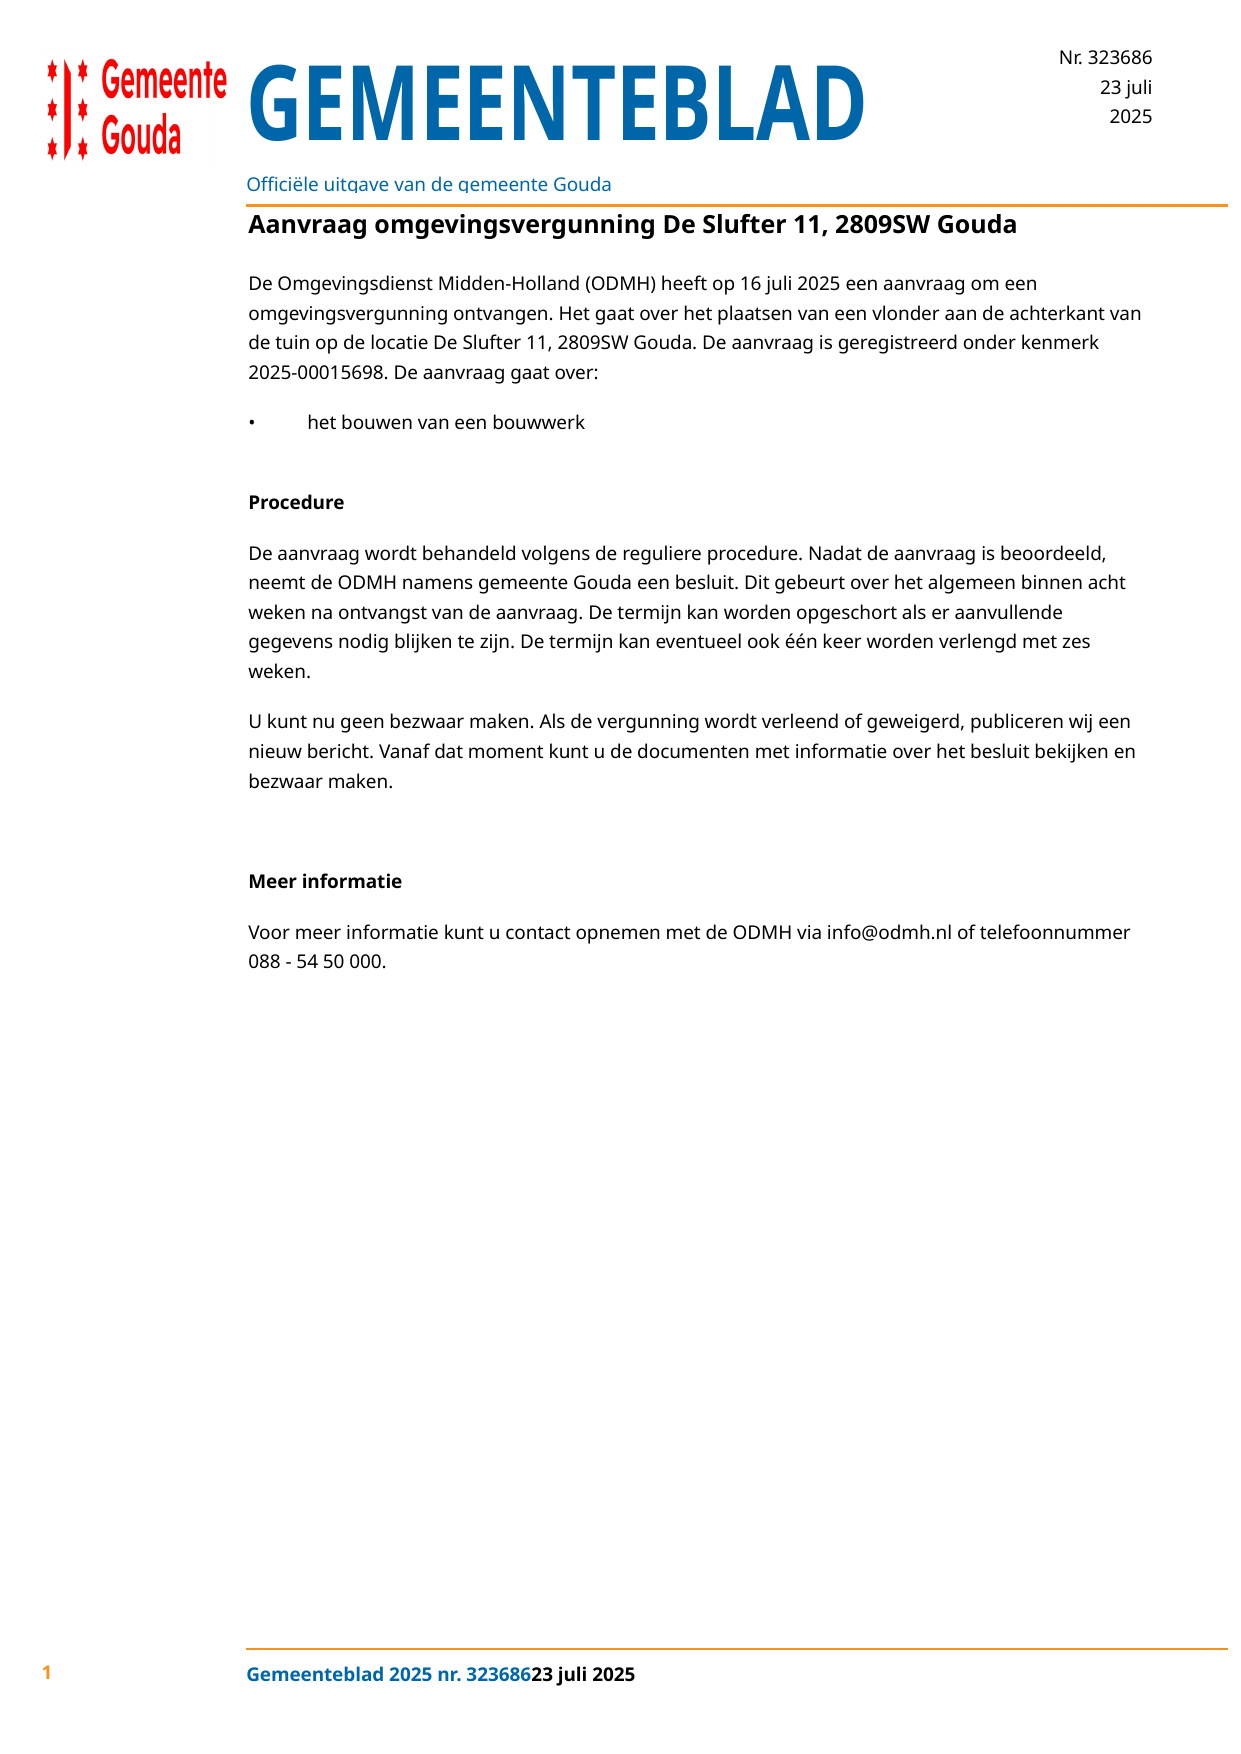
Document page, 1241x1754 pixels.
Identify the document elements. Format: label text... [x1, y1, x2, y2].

list het bouwen van een bouwwerk [248, 409, 1152, 435]
text Aanvraag omgevingsvergunning De Slufter 11, 2809SW Gouda [248, 207, 1152, 241]
text U kunt nu geen bezwaar maken. Als de vergunning wordt verleend of geweigerd, publiceren wij een nieuw bericht. Vanaf dat moment kunt u de documenten met informatie over het besluit bekijken en bezwaar maken. [248, 709, 1152, 793]
text De aanvraag wordt behandeld volgens de reguliere procedure. Nadat de aanvraag is beoordeeld, neemt de ODMH namens gemeente Gouda een besluit. Dit gebeurt over het algemeen binnen acht weken na ontvangst van de aanvraag. De termijn kan worden opgeschort als er aanvullende gegevens nodig blijken te zijn. De termijn kan eventueel ook één keer worden verlengd met zes weken. [248, 540, 1152, 684]
text Procedure [248, 489, 1152, 515]
picture [41, 47, 231, 172]
text Meer informatie [248, 869, 1152, 894]
text De Omgevingsdienst Midden-Holland (ODMH) heeft op 16 juli 2025 een aanvraag om een omgevingsvergunning ontvangen. Het gaat over het plaatsen van een vlonder aan de achterkant van de tuin op de locatie De Slufter 11, 2809SW Gouda. De aanvraag is geregistreerd onder kenmerk 2025-00015698. De aanvraag gaat over: [248, 270, 1152, 385]
text Voor meer informatie kunt u contact opnemen met de ODMH via info@odmh.nl of telefoonnummer 088 - 54 50 000. [248, 919, 1152, 974]
